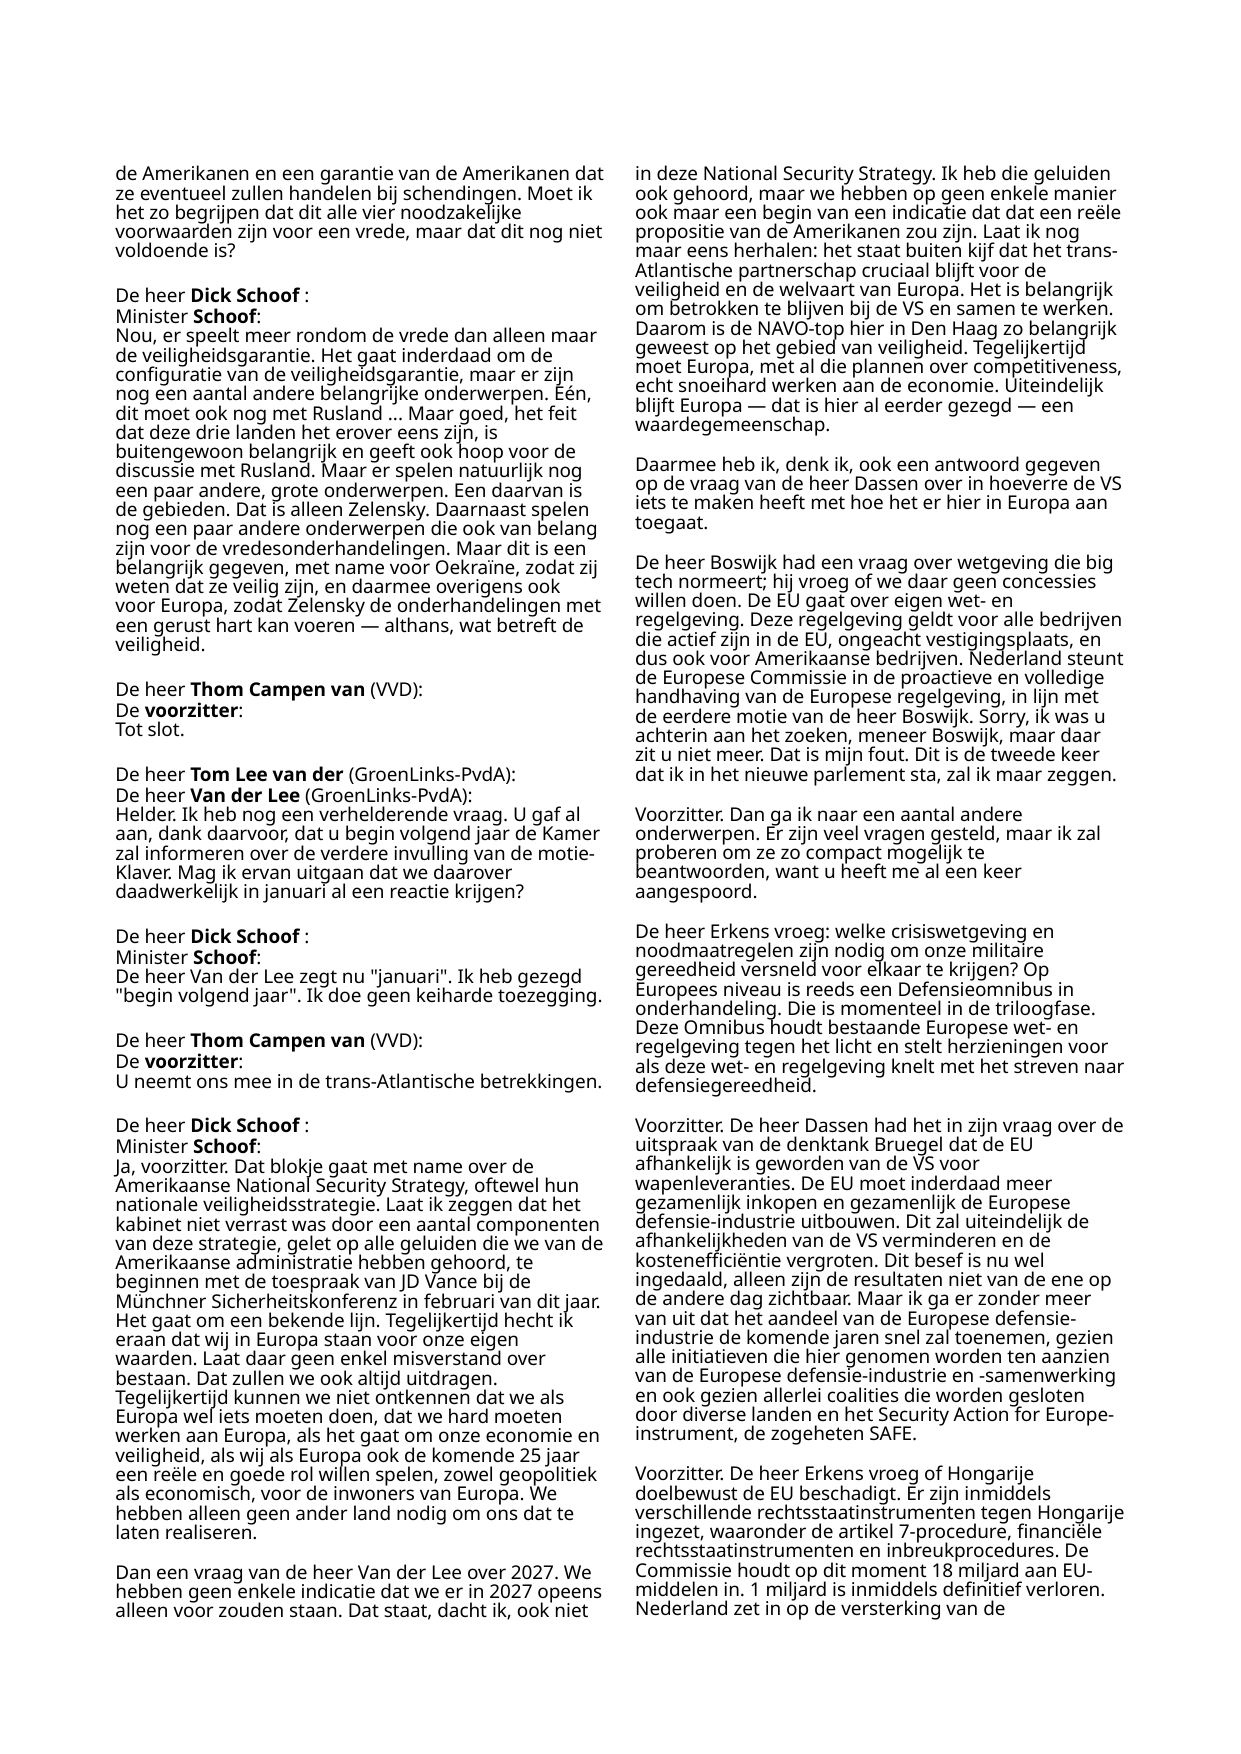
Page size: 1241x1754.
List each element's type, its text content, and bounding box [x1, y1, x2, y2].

text De heer Boswijk had een vraag over wetgeving die big tech normeert; hij vroeg of we daar geen concessies willen doen. De EU gaat over eigen wet- en regelgeving. Deze regelgeving geldt voor alle bedrijven die actief zijn in de EU, ongeacht vestigingsplaats, en dus ook voor Amerikaanse bedrijven. Nederland steunt de Europese Commissie in de proactieve en volledige handhaving van de Europese regelgeving, in lijn met de eerdere motie van de heer Boswijk. Sorry, ik was u achterin aan het zoeken, meneer Boswijk, maar daar zit u niet meer. Dat is mijn fout. Dit is de tweede keer dat ik in het nieuwe parlement sta, zal ik maar zeggen. [635, 554, 1125, 785]
text in deze National Security Strategy. Ik heb die geluiden ook gehoord, maar we hebben op geen enkele manier ook maar een begin van een indicatie dat dat een reële propositie van de Amerikanen zou zijn. Laat ik nog maar eens herhalen: het staat buiten kijf dat het trans-Atlantische partnerschap cruciaal blijft voor de veiligheid en de welvaart van Europa. Het is belangrijk om betrokken te blijven bij de VS en samen te werken. Daarom is de NAVO-top hier in Den Haag zo belangrijk geweest op het gebied van veiligheid. Tegelijkertijd moet Europa, met al die plannen over competitiveness, echt snoeihard werken aan de economie. Uiteindelijk blijft Europa — dat is hier al eerder gezegd — een waardegemeenschap. [635, 165, 1125, 435]
text Tot slot. [115, 721, 605, 740]
text Daarmee heb ik, denk ik, ook een antwoord gegeven op de vraag van de heer Dassen over in hoeverre de VS iets te maken heeft met hoe het er hier in Europa aan toegaat. [635, 456, 1125, 533]
text De heer Thom Campen van (VVD): [115, 676, 605, 702]
text De voorzitter: [115, 1053, 605, 1073]
text Nou, er speelt meer rondom de vrede dan alleen maar de veiligheidsgarantie. Het gaat inderdaad om de configuratie van de veiligheidsgarantie, maar er zijn nog een aantal andere belangrijke onderwerpen. Eén, dit moet ook nog met Rusland ... Maar goed, het feit dat deze drie landen het erover eens zijn, is buitengewoon belangrijk en geeft ook hoop voor de discussie met Rusland. Maar er spelen natuurlijk nog een paar andere, grote onderwerpen. Een daarvan is de gebieden. Dat is alleen Zelensky. Daarnaast spelen nog een paar andere onderwerpen die ook van belang zijn voor de vredesonderhandelingen. Maar dit is een belangrijk gegeven, met name voor Oekraïne, zodat zij weten dat ze veilig zijn, en daarmee overigens ook voor Europa, zodat Zelensky de onderhandelingen met een gerust hart kan voeren — althans, wat betreft de veiligheid. [115, 327, 605, 655]
text De voorzitter: [115, 702, 605, 721]
text De heer Van der Lee (GroenLinks-PvdA): [115, 787, 605, 806]
text De heer Van der Lee zegt nu "januari". Ik heb gezegd "begin volgend jaar". Ik doe geen keiharde toezegging. [115, 968, 605, 1007]
text Helder. Ik heb nog een verhelderende vraag. U gaf al aan, dank daarvoor, dat u begin volgend jaar de Kamer zal informeren over de verdere invulling van de motie-Klaver. Mag ik ervan uitgaan dat we daarover daadwerkelijk in januari al een reactie krijgen? [115, 806, 605, 902]
text de Amerikanen en een garantie van de Amerikanen dat ze eventueel zullen handelen bij schendingen. Moet ik het zo begrijpen dat dit alle vier noodzakelijke voorwaarden zijn voor een vrede, maar dat dit nog niet voldoende is? [115, 165, 605, 262]
text U neemt ons mee in de trans-Atlantische betrekkingen. [115, 1073, 605, 1092]
text Voorzitter. De heer Dassen had het in zijn vraag over de uitspraak van de denktank Bruegel dat de EU afhankelijk is geworden van de VS voor wapenleveranties. De EU moet inderdaad meer gezamenlijk inkopen en gezamenlijk de Europese defensie-industrie uitbouwen. Dit zal uiteindelijk de afhankelijkheden van de VS verminderen en de kostenefficiëntie vergroten. Dit besef is nu wel ingedaald, alleen zijn de resultaten niet van de ene op de andere dag zichtbaar. Maar ik ga er zonder meer van uit dat het aandeel van de Europese defensie-industrie de komende jaren snel zal toenemen, gezien alle initiatieven die hier genomen worden ten aanzien van de Europese defensie-industrie en -samenwerking en ook gezien allerlei coalities die worden gesloten door diverse landen en het Security Action for Europe-instrument, de zogeheten SAFE. [635, 1117, 1125, 1444]
text Voorzitter. De heer Erkens vroeg of Hongarije doelbewust de EU beschadigt. Er zijn inmiddels verschillende rechtsstaatinstrumenten tegen Hongarije ingezet, waaronder de artikel 7-procedure, financiële rechtsstaatinstrumenten en inbreukprocedures. De Commissie houdt op dit moment 18 miljard aan EU-middelen in. 1 miljard is inmiddels definitief verloren. Nederland zet in op de versterking van de [635, 1465, 1125, 1619]
text Voorzitter. Dan ga ik naar een aantal andere onderwerpen. Er zijn veel vragen gesteld, maar ik zal proberen om ze zo compact mogelijk te beantwoorden, want u heeft me al een keer aangespoord. [635, 806, 1125, 902]
text Minister Schoof: [115, 1138, 605, 1158]
text De heer Dick Schoof : [115, 923, 605, 949]
text De heer Tom Lee van der (GroenLinks-PvdA): [115, 761, 605, 787]
text Dan een vraag van de heer Van der Lee over 2027. We hebben geen enkele indicatie dat we er in 2027 opeens alleen voor zouden staan. Dat staat, dacht ik, ook niet [115, 1564, 605, 1622]
text De heer Erkens vroeg: welke crisiswetgeving en noodmaatregelen zijn nodig om onze militaire gereedheid versneld voor elkaar te krijgen? Op Europees niveau is reeds een Defensieomnibus in onderhandeling. Die is momenteel in de triloogfase. Deze Omnibus houdt bestaande Europese wet- en regelgeving tegen het licht en stelt herzieningen voor als deze wet- en regelgeving knelt met het streven naar defensiegereedheid. [635, 923, 1125, 1096]
text Minister Schoof: [115, 949, 605, 968]
text De heer Dick Schoof : [115, 1113, 605, 1138]
text Ja, voorzitter. Dat blokje gaat met name over de Amerikaanse National Security Strategy, oftewel hun nationale veiligheidsstrategie. Laat ik zeggen dat het kabinet niet verrast was door een aantal componenten van deze strategie, gelet op alle geluiden die we van de Amerikaanse administratie hebben gehoord, te beginnen met de toespraak van JD Vance bij de Münchner Sicherheitskonferenz in februari van dit jaar. Het gaat om een bekende lijn. Tegelijkertijd hecht ik eraan dat wij in Europa staan voor onze eigen waarden. Laat daar geen enkel misverstand over bestaan. Dat zullen we ook altijd uitdragen. Tegelijkertijd kunnen we niet ontkennen dat we als Europa wel iets moeten doen, dat we hard moeten werken aan Europa, als het gaat om onze economie en veiligheid, als wij als Europa ook de komende 25 jaar een reële en goede rol willen spelen, zowel geopolitiek als economisch, voor de inwoners van Europa. We hebben alleen geen ander land nodig om ons dat te laten realiseren. [115, 1158, 605, 1543]
text De heer Dick Schoof : [115, 282, 605, 308]
text De heer Thom Campen van (VVD): [115, 1028, 605, 1053]
text Minister Schoof: [115, 308, 605, 327]
